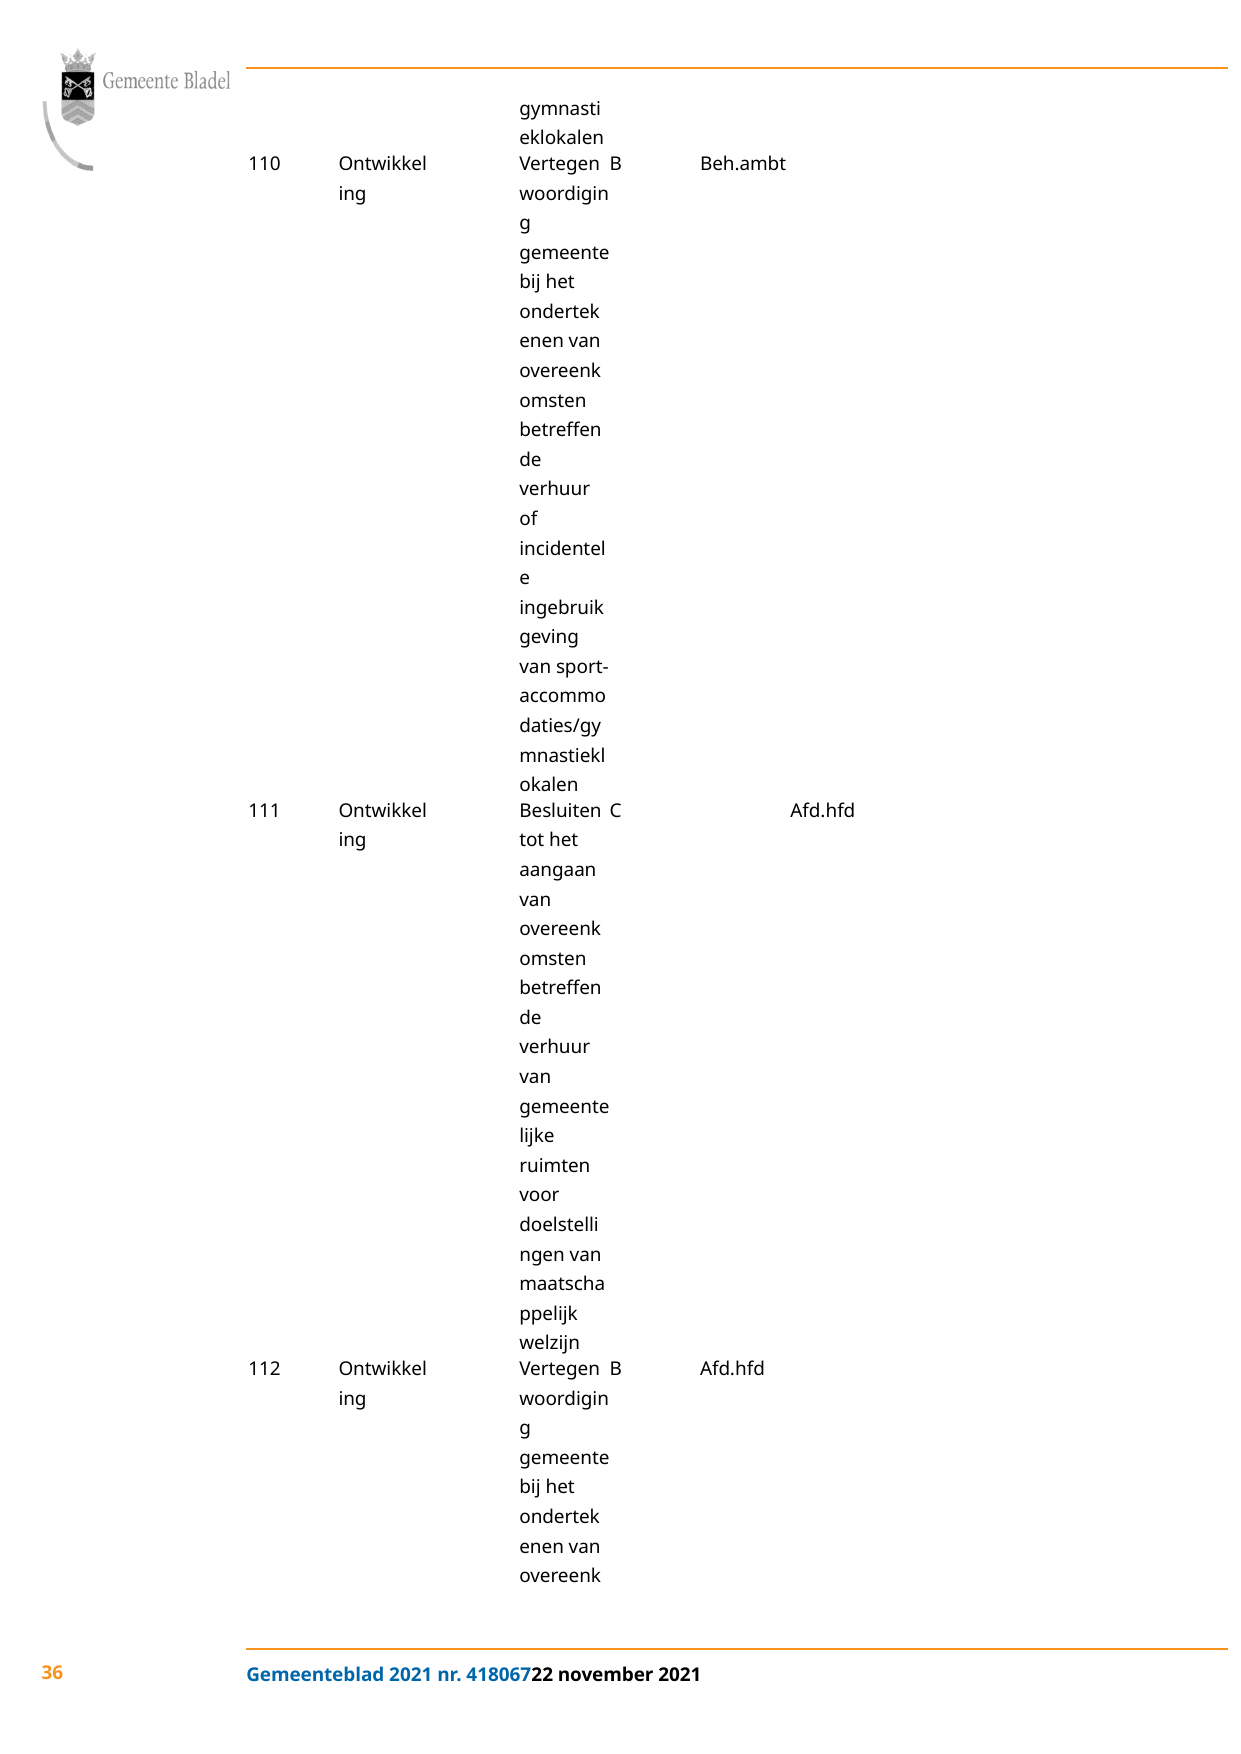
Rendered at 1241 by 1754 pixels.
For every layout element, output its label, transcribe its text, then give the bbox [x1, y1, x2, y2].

table_cell [971, 95, 1061, 150]
table_cell 110 [248, 150, 338, 797]
table_cell C [609, 797, 700, 1355]
table_cell [429, 150, 519, 797]
table_cell Afd.hfd [790, 797, 881, 1355]
table_cell [1061, 1355, 1152, 1588]
table_cell [1061, 797, 1152, 1355]
table_cell [790, 150, 881, 797]
picture [41, 47, 231, 172]
table_cell [971, 1355, 1061, 1588]
table_cell [429, 797, 519, 1355]
table_cell [881, 1355, 971, 1588]
table_cell [248, 95, 338, 150]
table_cell gymnastieklokalen [519, 95, 609, 150]
table_cell [609, 95, 700, 150]
table_cell [429, 95, 519, 150]
table_cell [790, 95, 881, 150]
table_cell [971, 150, 1061, 797]
table_cell Afd.hfd [700, 1355, 790, 1588]
table_cell Besluiten tot het aangaan van overeenkomsten betreffende verhuur van gemeentelijke ruimten voor doelstellingen van maatschappelijk welzijn [519, 797, 609, 1355]
table_cell Ontwikkeling [338, 1355, 429, 1588]
table_cell 111 [248, 797, 338, 1355]
table_cell [700, 797, 790, 1355]
table_cell [700, 95, 790, 150]
table_cell [429, 1355, 519, 1588]
table_cell [338, 95, 429, 150]
table_cell Ontwikkeling [338, 150, 429, 797]
table_cell Vertegenwoordiging gemeente bij het ondertekenen van overeenkomsten betreffende verhuur of incidentele ingebruikgeving van sport-accommodaties/gymnastieklokalen [519, 150, 609, 797]
table_cell [881, 797, 971, 1355]
table_cell [1061, 150, 1152, 797]
table_cell B [609, 1355, 700, 1588]
table_cell Ontwikkeling [338, 797, 429, 1355]
table_cell [881, 150, 971, 797]
table_cell B [609, 150, 700, 797]
table_cell 112 [248, 1355, 338, 1588]
table_cell [790, 1355, 881, 1588]
table_cell [1061, 95, 1152, 150]
table_cell [971, 797, 1061, 1355]
table_cell Vertegenwoordiging gemeente bij het ondertekenen van overeenk [519, 1355, 609, 1588]
table_cell [881, 95, 971, 150]
table_cell Beh.ambt [700, 150, 790, 797]
